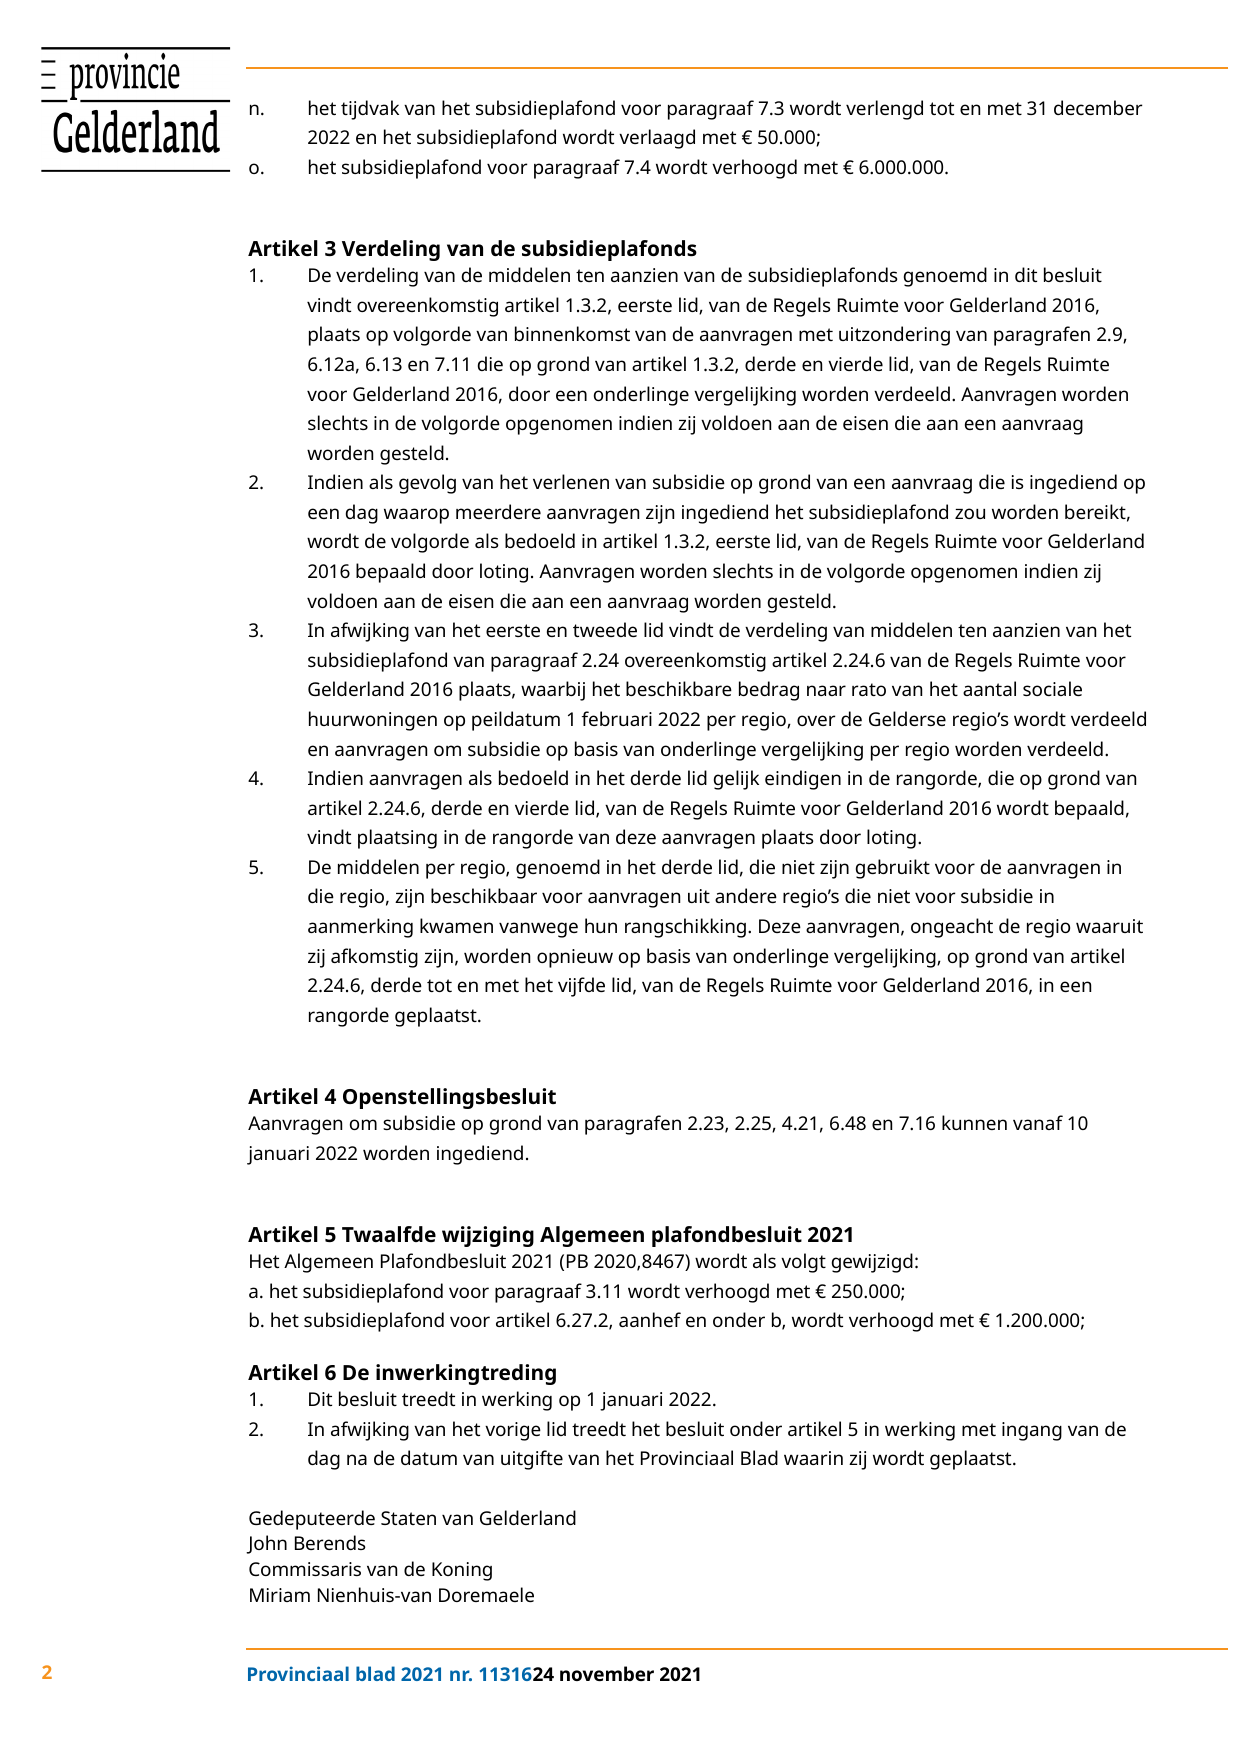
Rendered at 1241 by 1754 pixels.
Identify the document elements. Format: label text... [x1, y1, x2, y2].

list Dit besluit treedt in werking op 1 januari 2022. [248, 1386, 1152, 1412]
text Miriam Nienhuis-van Doremaele [248, 1582, 1152, 1608]
text Artikel 4 Openstellingsbesluit [248, 1082, 1152, 1110]
picture [41, 47, 231, 172]
list het tijdvak van het subsidieplafond voor paragraaf 7.3 wordt verlengd tot en met 31 december 2022 en het subsidieplafond wordt verlaagd met € 50.000; [248, 95, 1152, 150]
list In afwijking van het eerste en tweede lid vindt de verdeling van middelen ten aanzien van het subsidieplafond van paragraaf 2.24 overeenkomstig artikel 2.24.6 van de Regels Ruimte voor Gelderland 2016 plaats, waarbij het beschikbare bedrag naar rato van het aantal sociale huurwoningen op peildatum 1 februari 2022 per regio, over de Gelderse regio’s wordt verdeeld en aanvragen om subsidie op basis van onderlinge vergelijking per regio worden verdeeld. [248, 617, 1152, 761]
text Gedeputeerde Staten van Gelderland [248, 1505, 1152, 1531]
text a. het subsidieplafond voor paragraaf 3.11 wordt verhoogd met € 250.000; [248, 1278, 1152, 1304]
list In afwijking van het vorige lid treedt het besluit onder artikel 5 in werking met ingang van de dag na de datum van uitgifte van het Provinciaal Blad waarin zij wordt geplaatst. [248, 1416, 1152, 1471]
list het subsidieplafond voor paragraaf 7.4 wordt verhoogd met € 6.000.000. [248, 154, 1152, 180]
text b. het subsidieplafond voor artikel 6.27.2, aanhef en onder b, wordt verhoogd met € 1.200.000; [248, 1308, 1152, 1333]
list De verdeling van de middelen ten aanzien van de subsidieplafonds genoemd in dit besluit vindt overeenkomstig artikel 1.3.2, eerste lid, van de Regels Ruimte voor Gelderland 2016, plaats op volgorde van binnenkomst van de aanvragen met uitzondering van paragrafen 2.9, 6.12a, 6.13 en 7.11 die op grond van artikel 1.3.2, derde en vierde lid, van de Regels Ruimte voor Gelderland 2016, door een onderlinge vergelijking worden verdeeld. Aanvragen worden slechts in de volgorde opgenomen indien zij voldoen aan de eisen die aan een aanvraag worden gesteld. [248, 262, 1152, 466]
text Commissaris van de Koning [248, 1556, 1152, 1582]
text Artikel 6 De inwerkingtreding [248, 1358, 1152, 1386]
text John Berends [248, 1531, 1152, 1556]
list Indien aanvragen als bedoeld in het derde lid gelijk eindigen in de rangorde, die op grond van artikel 2.24.6, derde en vierde lid, van de Regels Ruimte voor Gelderland 2016 wordt bepaald, vindt plaatsing in de rangorde van deze aanvragen plaats door loting. [248, 765, 1152, 850]
text Aanvragen om subsidie op grond van paragrafen 2.23, 2.25, 4.21, 6.48 en 7.16 kunnen vanaf 10 januari 2022 worden ingediend. [248, 1110, 1152, 1166]
text Artikel 3 Verdeling van de subsidieplafonds [248, 234, 1152, 262]
text Artikel 5 Twaalfde wijziging Algemeen plafondbesluit 2021 [248, 1220, 1152, 1248]
list De middelen per regio, genoemd in het derde lid, die niet zijn gebruikt voor de aanvragen in die regio, zijn beschikbaar voor aanvragen uit andere regio’s die niet voor subsidie in aanmerking kwamen vanwege hun rangschikking. Deze aanvragen, ongeacht de regio waaruit zij afkomstig zijn, worden opnieuw op basis van onderlinge vergelijking, op grond van artikel 2.24.6, derde tot en met het vijfde lid, van de Regels Ruimte voor Gelderland 2016, in een rangorde geplaatst. [248, 854, 1152, 1028]
list Indien als gevolg van het verlenen van subsidie op grond van een aanvraag die is ingediend op een dag waarop meerdere aanvragen zijn ingediend het subsidieplafond zou worden bereikt, wordt de volgorde als bedoeld in artikel 1.3.2, eerste lid, van de Regels Ruimte voor Gelderland 2016 bepaald door loting. Aanvragen worden slechts in de volgorde opgenomen indien zij voldoen aan de eisen die aan een aanvraag worden gesteld. [248, 469, 1152, 613]
text Het Algemeen Plafondbesluit 2021 (PB 2020,8467) wordt als volgt gewijzigd: [248, 1248, 1152, 1274]
